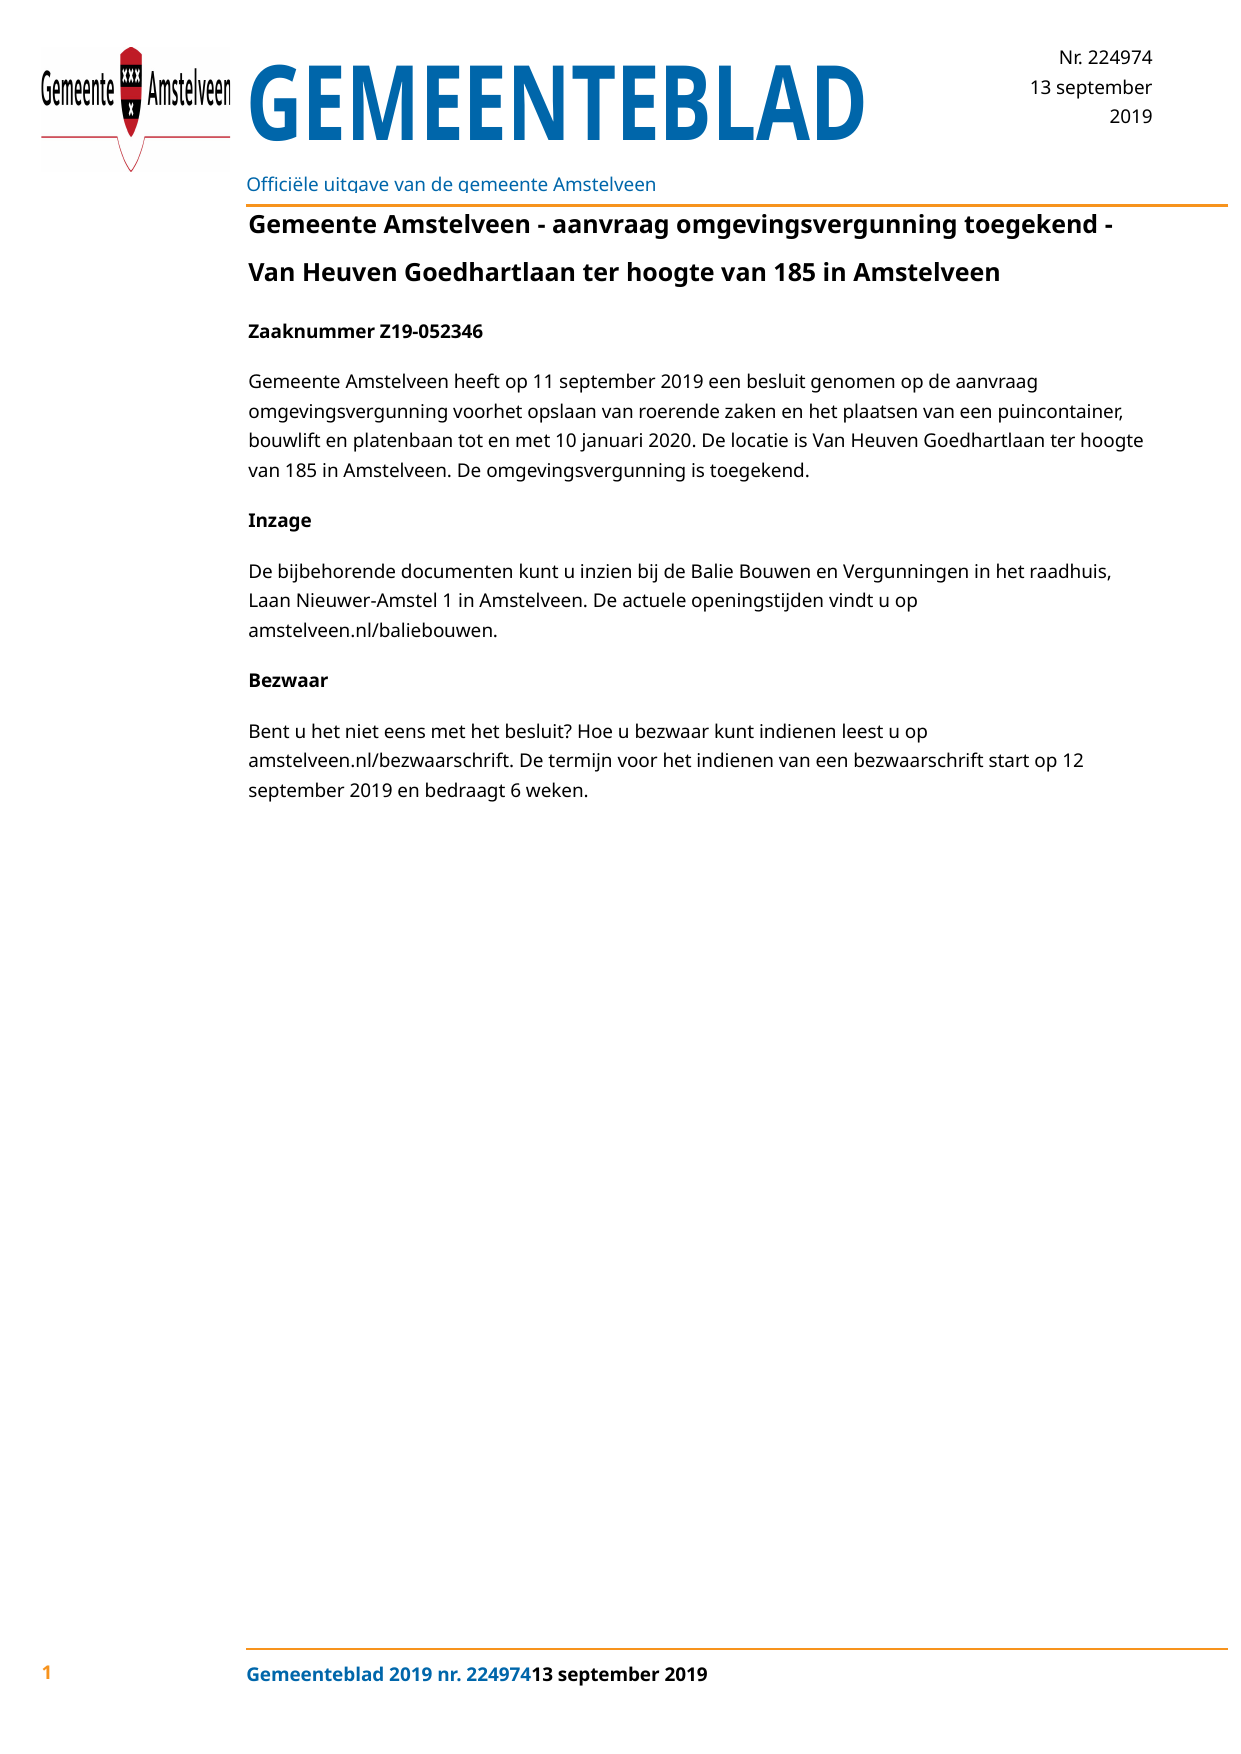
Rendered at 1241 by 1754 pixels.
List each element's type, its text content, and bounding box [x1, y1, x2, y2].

text Gemeente Amstelveen - aanvraag omgevingsvergunning toegekend - Van Heuven Goedhartlaan ter hoogte van 185 in Amstelveen [248, 207, 1152, 288]
text Bezwaar [248, 667, 1152, 693]
text Inzage [248, 507, 1152, 533]
picture [41, 47, 231, 172]
text Gemeente Amstelveen heeft op 11 september 2019 een besluit genomen op de aanvraag omgevingsvergunning voorhet opslaan van roerende zaken en het plaatsen van een puincontainer, bouwlift en platenbaan tot en met 10 januari 2020. De locatie is Van Heuven Goedhartlaan ter hoogte van 185 in Amstelveen. De omgevingsvergunning is toegekend. [248, 368, 1152, 483]
text De bijbehorende documenten kunt u inzien bij de Balie Bouwen en Vergunningen in het raadhuis, Laan Nieuwer-Amstel 1 in Amstelveen. De actuele openingstijden vindt u op amstelveen.nl/baliebouwen. [248, 558, 1152, 643]
text Zaaknummer Z19-052346 [248, 318, 1152, 344]
text Bent u het niet eens met het besluit? Hoe u bezwaar kunt indienen leest u op amstelveen.nl/bezwaarschrift. De termijn voor het indienen van een bezwaarschrift start op 12 september 2019 en bedraagt 6 weken. [248, 718, 1152, 803]
